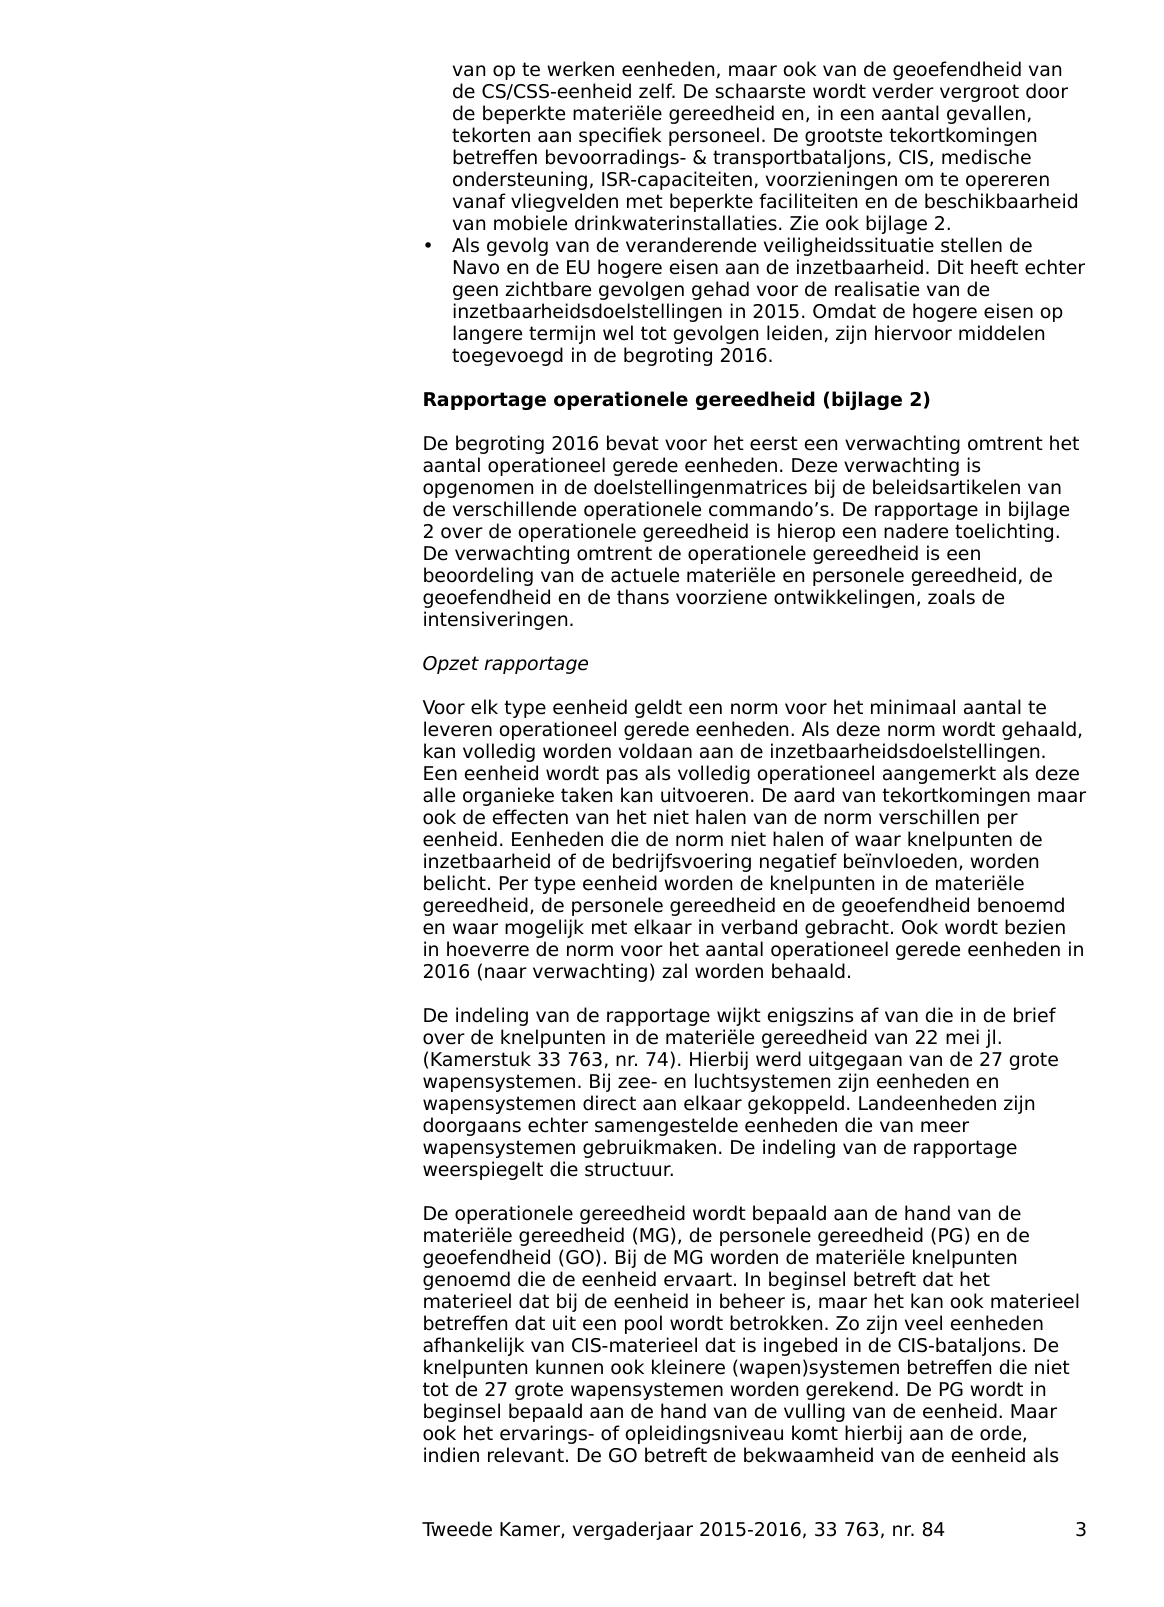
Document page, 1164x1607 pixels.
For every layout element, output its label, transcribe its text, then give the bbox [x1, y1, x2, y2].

text Voor elk type eenheid geldt een norm voor het minimaal aantal te leveren operationeel gerede eenheden. Als deze norm wordt gehaald, kan volledig worden voldaan aan de inzetbaarheidsdoelstellingen. Een eenheid wordt pas als volledig operationeel aangemerkt als deze alle organieke taken kan uitvoeren. De aard van tekortkomingen maar ook de effecten van het niet halen van de norm verschillen per eenheid. Eenheden die de norm niet halen of waar knelpunten de inzetbaarheid of de bedrijfsvoering negatief beïnvloeden, worden belicht. Per type eenheid worden de knelpunten in de materiële gereedheid, de personele gereedheid en de geoefendheid benoemd en waar mogelijk met elkaar in verband gebracht. Ook wordt bezien in hoeverre de norm voor het aantal operationeel gerede eenheden in 2016 (naar verwachting) zal worden behaald. [422, 697, 1087, 983]
text De begroting 2016 bevat voor het eerst een verwachting omtrent het aantal operationeel gerede eenheden. Deze verwachting is opgenomen in de doelstellingenmatrices bij de beleidsartikelen van de verschillende operationele commando’s. De rapportage in bijlage 2 over de operationele gereedheid is hierop een nadere toelichting. De verwachting omtrent de operationele gereedheid is een beoordeling van de actuele materiële en personele gereedheid, de geoefendheid en de thans voorziene ontwikkelingen, zoals de intensiveringen. [422, 433, 1087, 631]
text De indeling van de rapportage wijkt enigszins af van die in de brief over de knelpunten in de materiële gereedheid van 22 mei jl. (Kamerstuk 33 763, nr. 74). Hierbij werd uitgegaan van de 27 grote wapensystemen. Bij zee- en luchtsystemen zijn eenheden en wapensystemen direct aan elkaar gekoppeld. Landeenheden zijn doorgaans echter samengestelde eenheden die van meer wapensystemen gebruikmaken. De indeling van de rapportage weerspiegelt die structuur. [422, 1005, 1087, 1181]
text • Als gevolg van de veranderende veiligheidssituatie stellen de Navo en de EU hogere eisen aan de inzetbaarheid. Dit heeft echter geen zichtbare gevolgen gehad voor de realisatie van de inzetbaarheidsdoelstellingen in 2015. Omdat de hogere eisen op langere termijn wel tot gevolgen leiden, zijn hiervoor middelen toegevoegd in de begroting 2016. [422, 235, 1087, 367]
text van op te werken eenheden, maar ook van de geoefendheid van de CS/CSS-eenheid zelf. De schaarste wordt verder vergroot door de beperkte materiële gereedheid en, in een aantal gevallen, tekorten aan specifiek personeel. De grootste tekortkomingen betreffen bevoorradings- & transportbataljons, CIS, medische ondersteuning, ISR-capaciteiten, voorzieningen om te opereren vanaf vliegvelden met beperkte faciliteiten en de beschikbaarheid van mobiele drinkwaterinstallaties. Zie ook bijlage 2. [422, 59, 1087, 235]
text De operationele gereedheid wordt bepaald aan de hand van de materiële gereedheid (MG), de personele gereedheid (PG) en de geoefendheid (GO). Bij de MG worden de materiële knelpunten genoemd die de eenheid ervaart. In beginsel betreft dat het materieel dat bij de eenheid in beheer is, maar het kan ook materieel betreffen dat uit een pool wordt betrokken. Zo zijn veel eenheden afhankelijk van CIS-materieel dat is ingebed in de CIS-bataljons. De knelpunten kunnen ook kleinere (wapen)systemen betreffen die niet tot de 27 grote wapensystemen worden gerekend. De PG wordt in beginsel bepaald aan de hand van de vulling van de eenheid. Maar ook het ervarings- of opleidingsniveau komt hierbij aan de orde, indien relevant. De GO betreft de bekwaamheid van de eenheid als [422, 1203, 1087, 1467]
subtitle Opzet rapportage [422, 653, 1087, 675]
subtitle Rapportage operationele gereedheid (bijlage 2) [422, 389, 1087, 411]
